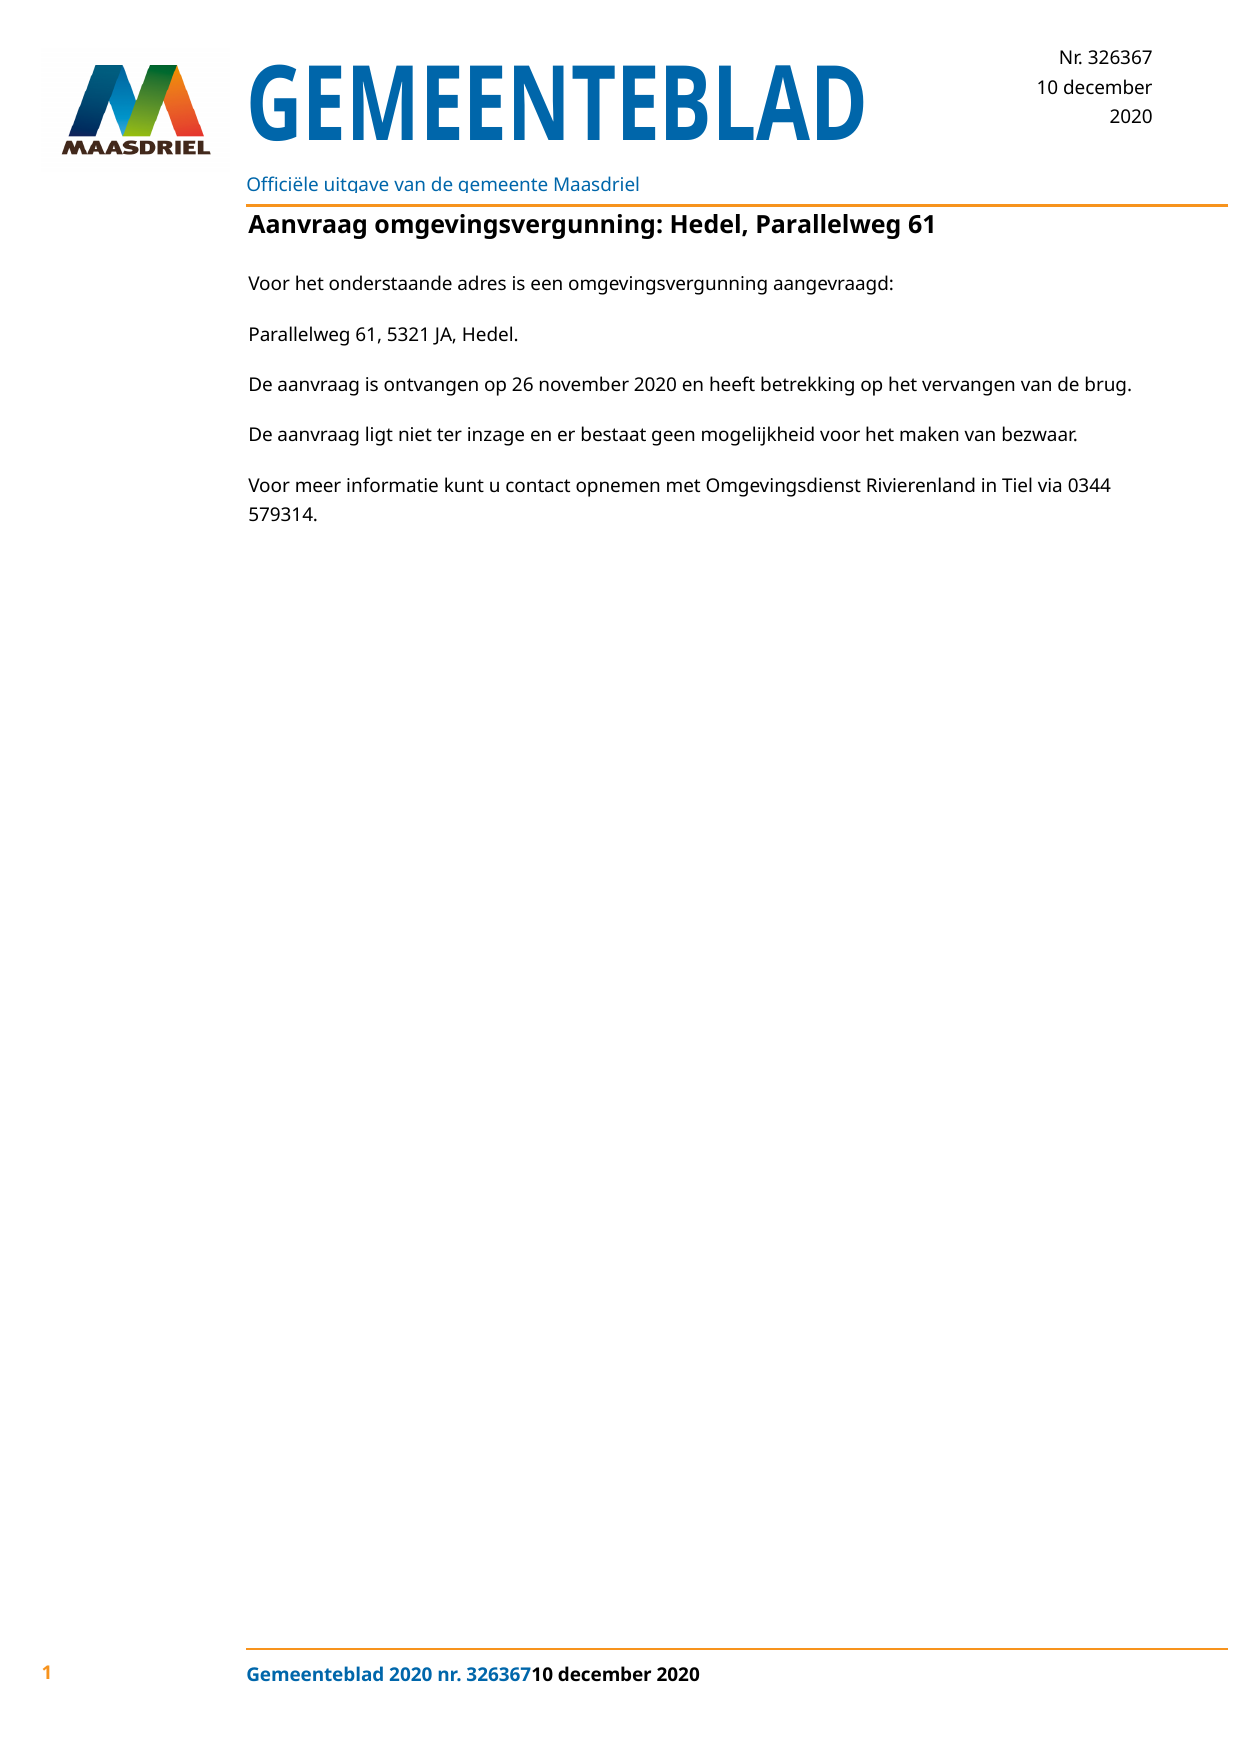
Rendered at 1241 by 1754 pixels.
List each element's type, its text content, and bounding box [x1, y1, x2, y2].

text Voor het onderstaande adres is een omgevingsvergunning aangevraagd: [248, 270, 1152, 296]
text De aanvraag ligt niet ter inzage en er bestaat geen mogelijkheid voor het maken van bezwaar. [248, 422, 1152, 447]
text De aanvraag is ontvangen op 26 november 2020 en heeft betrekking op het vervangen van de brug. [248, 371, 1152, 397]
text Aanvraag omgevingsvergunning: Hedel, Parallelweg 61 [248, 207, 1152, 241]
text Parallelweg 61, 5321 JA, Hedel. [248, 321, 1152, 346]
text Voor meer informatie kunt u contact opnemen met Omgevingsdienst Rivierenland in Tiel via 0344 579314. [248, 472, 1152, 527]
picture [41, 47, 231, 172]
